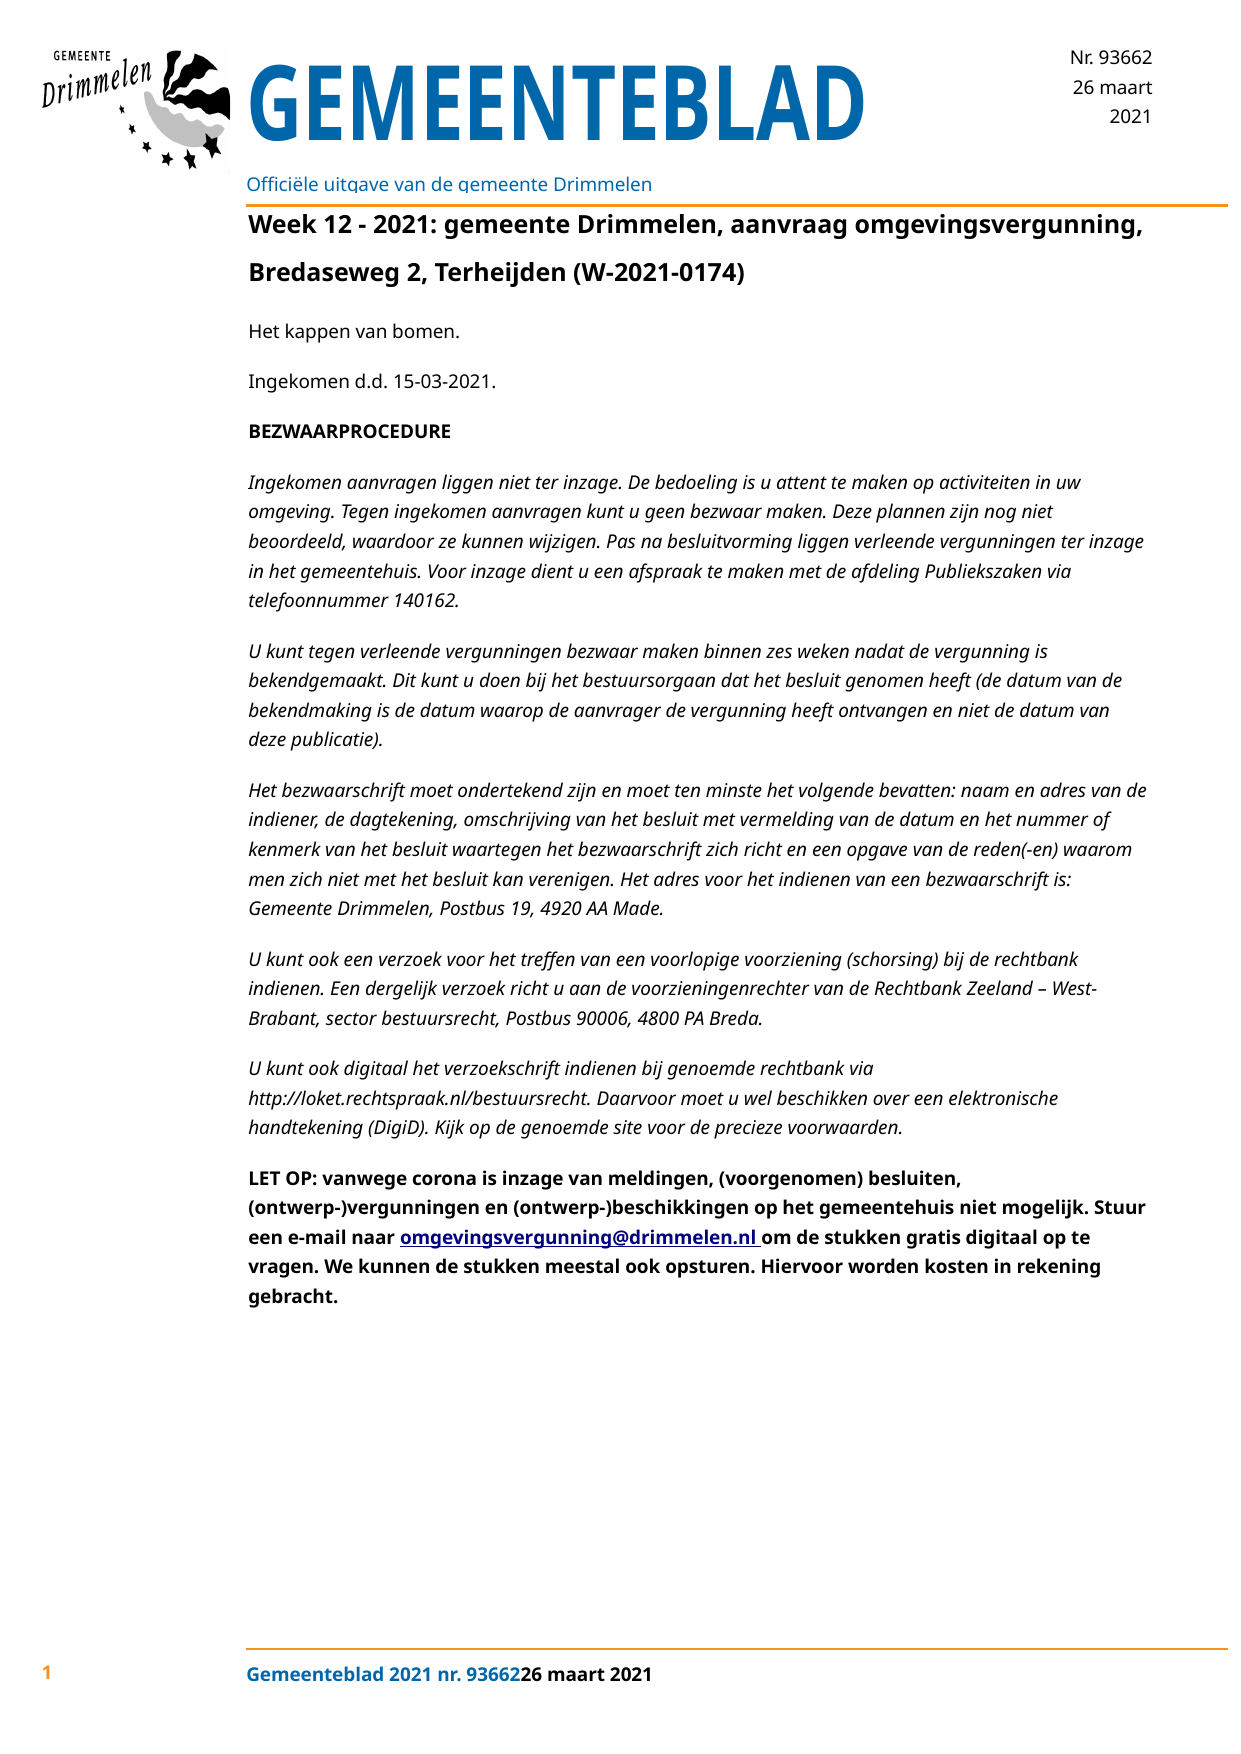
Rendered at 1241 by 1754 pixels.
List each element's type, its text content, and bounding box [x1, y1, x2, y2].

text Het bezwaarschrift moet ondertekend zijn en moet ten minste het volgende bevatten: naam en adres van de indiener, de dagtekening, omschrijving van het besluit met vermelding van de datum en het nummer of kenmerk van het besluit waartegen het bezwaarschrift zich richt en een opgave van de reden(-en) waarom men zich niet met het besluit kan verenigen. Het adres voor het indienen van een bezwaarschrift is: Gemeente Drimmelen, Postbus 19, 4920 AA Made. [248, 777, 1152, 921]
text Ingekomen aanvragen liggen niet ter inzage. De bedoeling is u attent te maken op activiteiten in uw omgeving. Tegen ingekomen aanvragen kunt u geen bezwaar maken. Deze plannen zijn nog niet beoordeeld, waardoor ze kunnen wijzigen. Pas na besluitvorming liggen verleende vergunningen ter inzage in het gemeentehuis. Voor inzage dient u een afspraak te maken met de afdeling Publiekszaken via telefoonnummer 140162. [248, 469, 1152, 613]
text Week 12 - 2021: gemeente Drimmelen, aanvraag omgevingsvergunning, Bredaseweg 2, Terheijden (W-2021-0174) [248, 207, 1152, 288]
text LET OP: vanwege corona is inzage van meldingen, (voorgenomen) besluiten, (ontwerp-)vergunningen en (ontwerp-)beschikkingen op het gemeentehuis niet mogelijk. Stuur een e-mail naar omgevingsvergunning@drimmelen.nl om de stukken gratis digitaal op te vragen. We kunnen de stukken meestal ook opsturen. Hiervoor worden kosten in rekening gebracht. [248, 1165, 1152, 1309]
text BEZWAARPROCEDURE [248, 419, 1152, 444]
text U kunt ook digitaal het verzoekschrift indienen bij genoemde rechtbank via http://loket.rechtspraak.nl/bestuursrecht. Daarvoor moet u wel beschikken over een elektronische handtekening (DigiD). Kijk op de genoemde site voor de precieze voorwaarden. [248, 1055, 1152, 1140]
text U kunt tegen verleende vergunningen bezwaar maken binnen zes weken nadat de vergunning is bekendgemaakt. Dit kunt u doen bij het bestuursorgaan dat het besluit genomen heeft (de datum van de bekendmaking is de datum waarop de aanvrager de vergunning heeft ontvangen en niet de datum van deze publicatie). [248, 638, 1152, 752]
text Het kappen van bomen. [248, 318, 1152, 344]
text U kunt ook een verzoek voor het treffen van een voorlopige voorziening (schorsing) bij de rechtbank indienen. Een dergelijk verzoek richt u aan de voorzieningenrechter van de Rechtbank Zeeland – West-Brabant, sector bestuursrecht, Postbus 90006, 4800 PA Breda. [248, 946, 1152, 1031]
picture [41, 47, 231, 172]
text Ingekomen d.d. 15-03-2021. [248, 368, 1152, 394]
